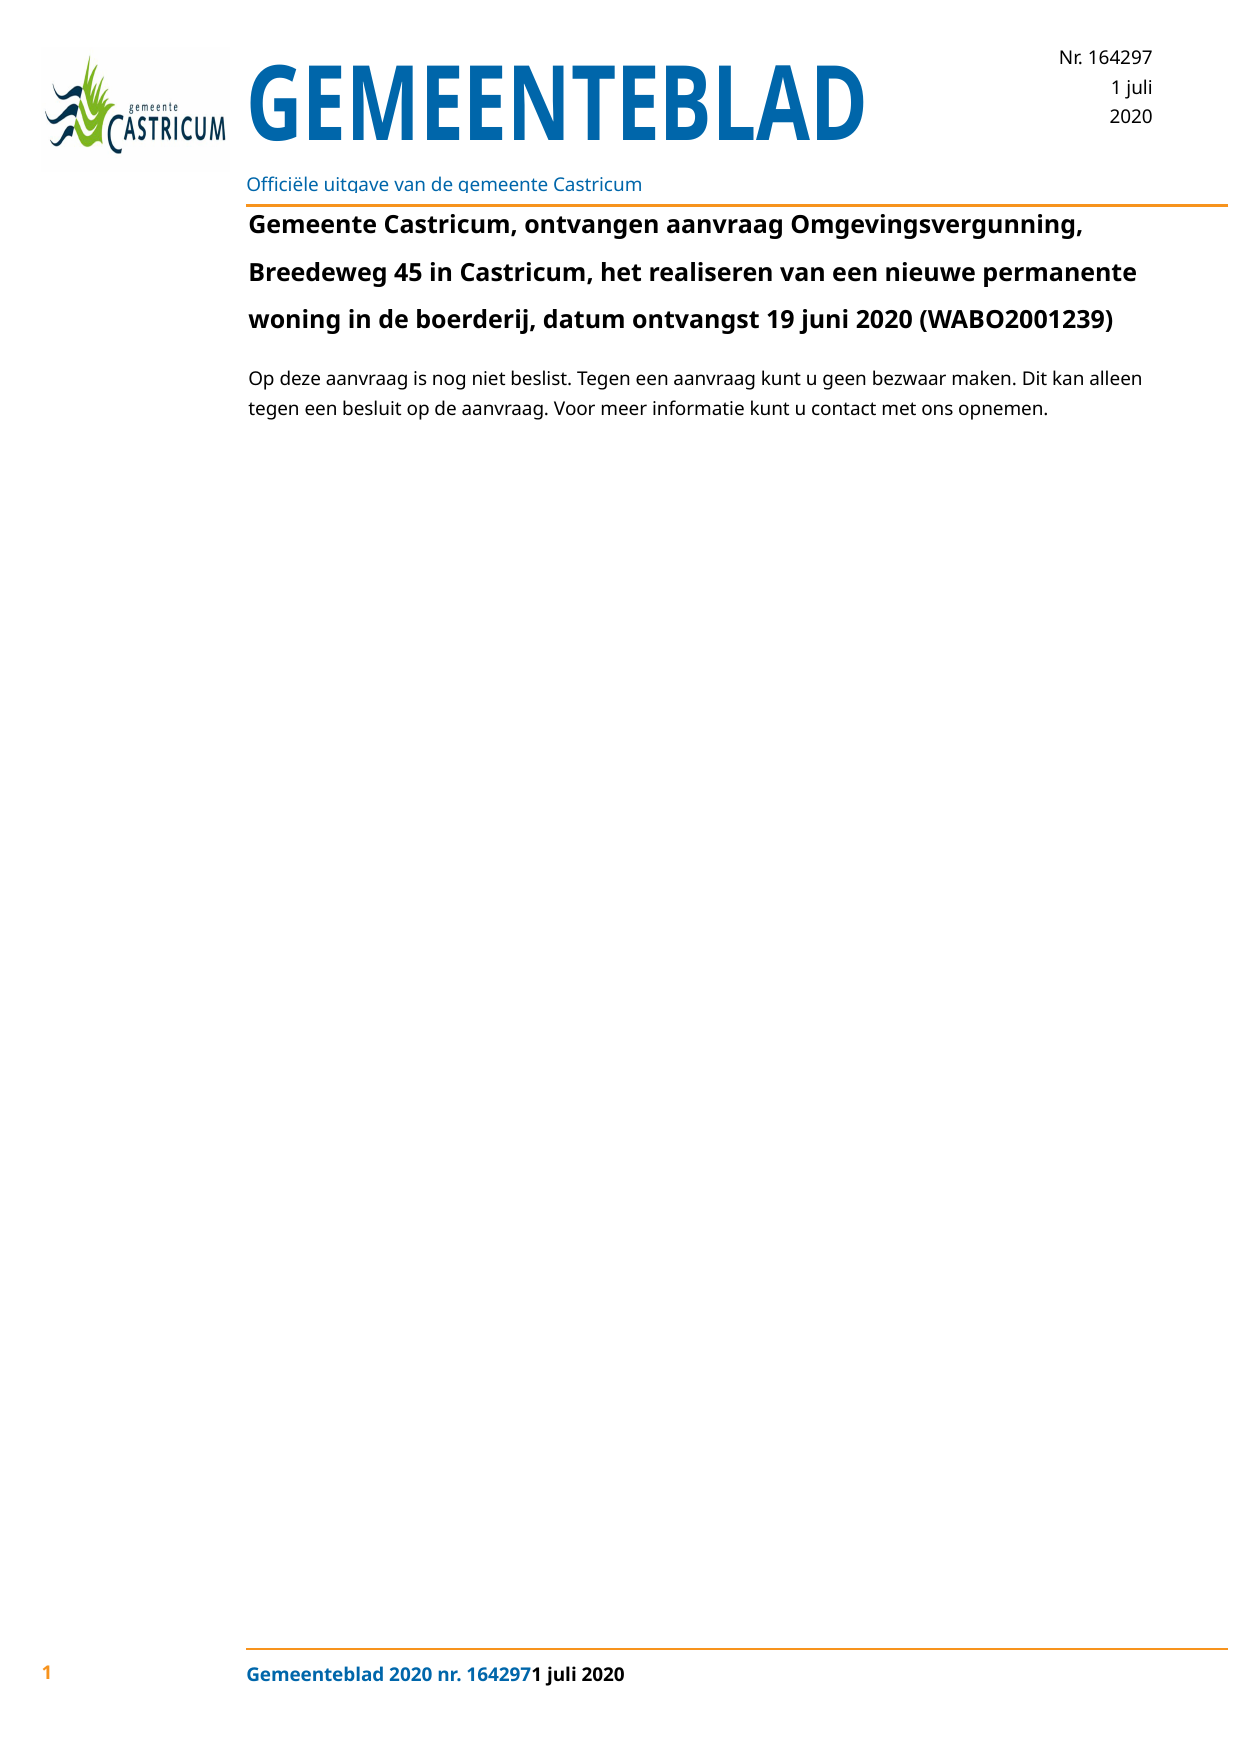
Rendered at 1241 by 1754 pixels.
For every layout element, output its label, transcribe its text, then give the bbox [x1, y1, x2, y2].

picture [41, 47, 231, 172]
text Op deze aanvraag is nog niet beslist. Tegen een aanvraag kunt u geen bezwaar maken. Dit kan alleen tegen een besluit op de aanvraag. Voor meer informatie kunt u contact met ons opnemen. [248, 366, 1152, 421]
text Gemeente Castricum, ontvangen aanvraag Omgevingsvergunning, Breedeweg 45 in Castricum, het realiseren van een nieuwe permanente woning in de boerderij, datum ontvangst 19 juni 2020 (WABO2001239) [248, 207, 1152, 336]
